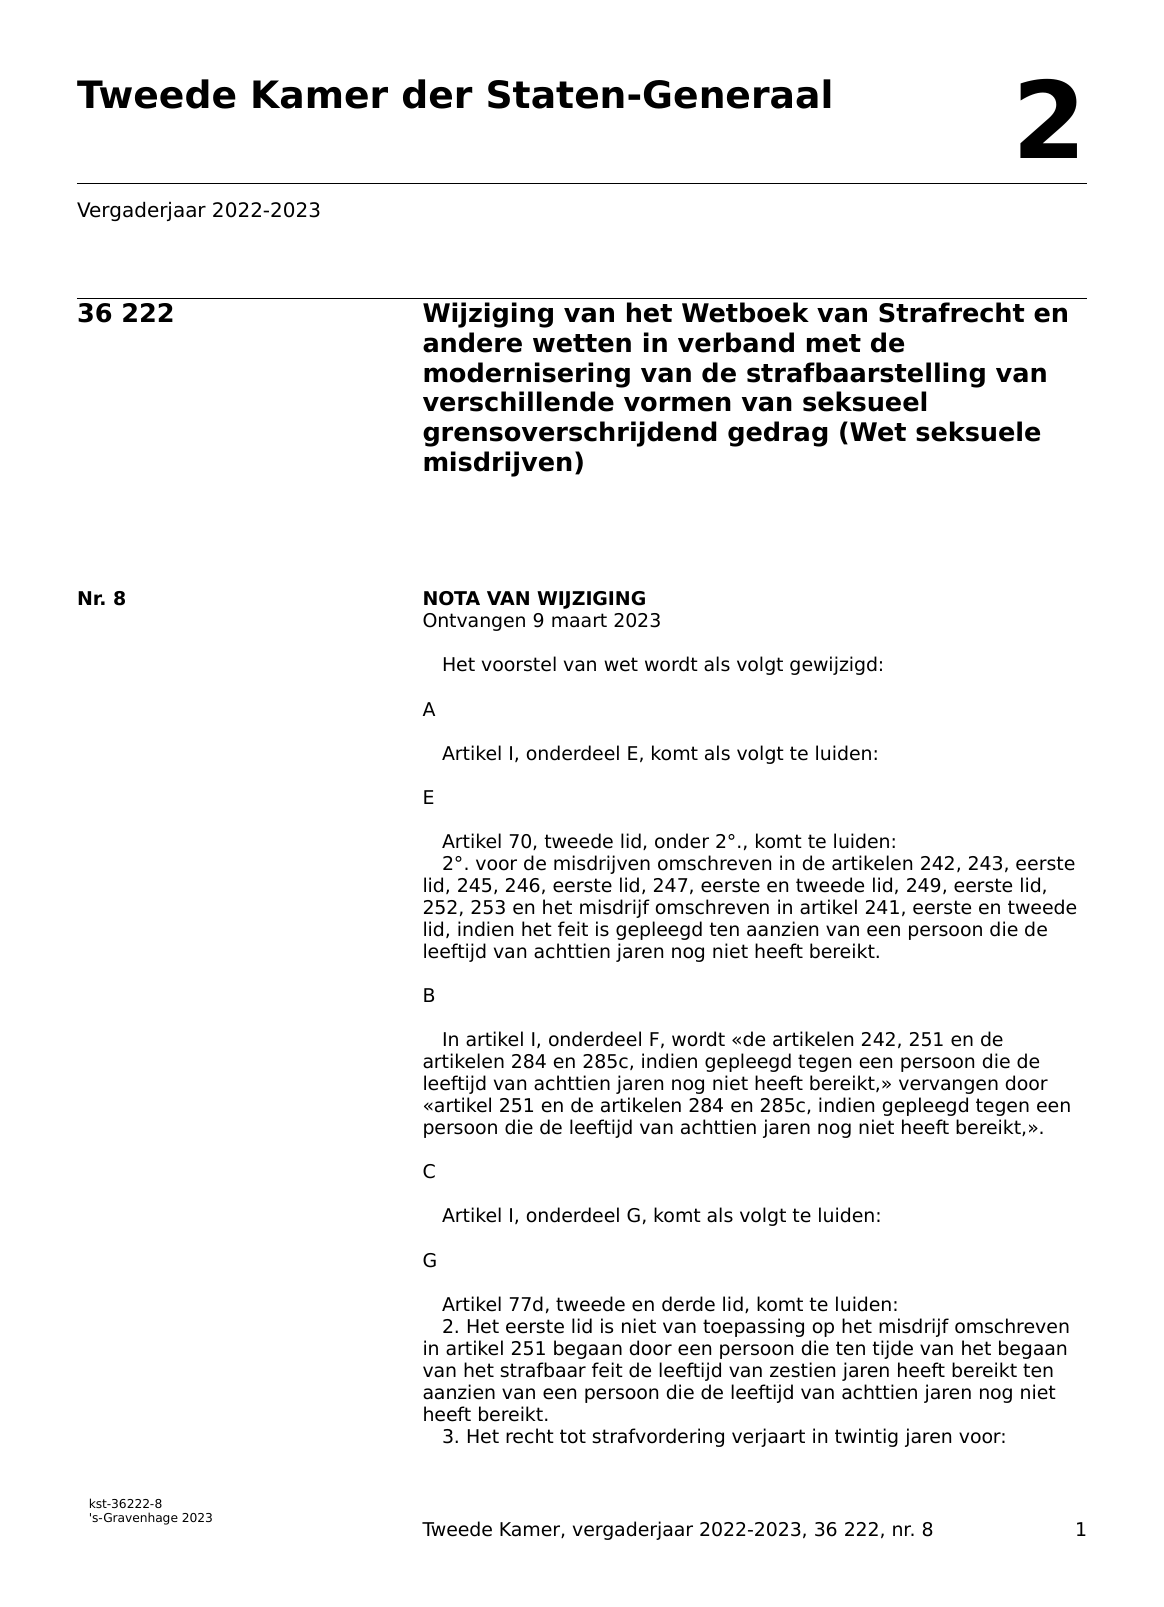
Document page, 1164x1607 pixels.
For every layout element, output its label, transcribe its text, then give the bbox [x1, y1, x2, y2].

table_header Tweede Kamer der Staten-Generaal [77, 59, 886, 183]
subtitle E [422, 787, 1087, 809]
subtitle A [422, 698, 1087, 720]
text 2°. voor de misdrijven omschreven in de artikelen 242, 243, eerste lid, 245, 246, eerste lid, 247, eerste en tweede lid, 249, eerste lid, 252, 253 en het misdrijf omschreven in artikel 241, eerste en tweede lid, indien het feit is gepleegd ten aanzien van een persoon die de leeftijd van achttien jaren nog niet heeft bereikt. [422, 853, 1087, 963]
text Het voorstel van wet wordt als volgt gewijzigd: [422, 654, 1087, 676]
text 's-Gravenhage 2023 [88, 1511, 323, 1525]
text Artikel I, onderdeel E, komt als volgt te luiden: [422, 743, 1087, 764]
subtitle C [422, 1161, 1087, 1183]
subtitle Nr. 8 NOTA VAN WIJZIGING [77, 588, 1087, 610]
subtitle G [422, 1249, 1087, 1272]
text Ontvangen 9 maart 2023 [422, 610, 1087, 632]
subtitle 36 222 Wijziging van het Wetboek van Strafrecht en andere wetten in verband met de modernisering van de strafbaarstelling van verschillende vormen van seksueel grensoverschrijdend gedrag (Wet seksuele misdrijven) [77, 299, 1087, 477]
subtitle B [422, 985, 1087, 1007]
text Artikel 77d, tweede en derde lid, komt te luiden: [422, 1294, 1087, 1316]
text 3. Het recht tot strafvordering verjaart in twintig jaren voor: [422, 1426, 1087, 1448]
text Artikel 70, tweede lid, onder 2°., komt te luiden: [422, 831, 1087, 853]
text 2. Het eerste lid is niet van toepassing op het misdrijf omschreven in artikel 251 begaan door een persoon die ten tijde van het begaan van het strafbaar feit de leeftijd van zestien jaren heeft bereikt ten aanzien van een persoon die de leeftijd van achttien jaren nog niet heeft bereikt. [422, 1316, 1087, 1426]
text Artikel I, onderdeel G, komt als volgt te luiden: [422, 1205, 1087, 1227]
text kst-36222-8 [88, 1497, 323, 1511]
table_cell Vergaderjaar 2022-2023 [77, 184, 1087, 298]
table_header 2 [886, 59, 1087, 183]
text In artikel I, onderdeel F, wordt «de artikelen 242, 251 en de artikelen 284 en 285c, indien gepleegd tegen een persoon die de leeftijd van achttien jaren nog niet heeft bereikt,» vervangen door «artikel 251 en de artikelen 284 en 285c, indien gepleegd tegen een persoon die de leeftijd van achttien jaren nog niet heeft bereikt,». [422, 1029, 1087, 1139]
